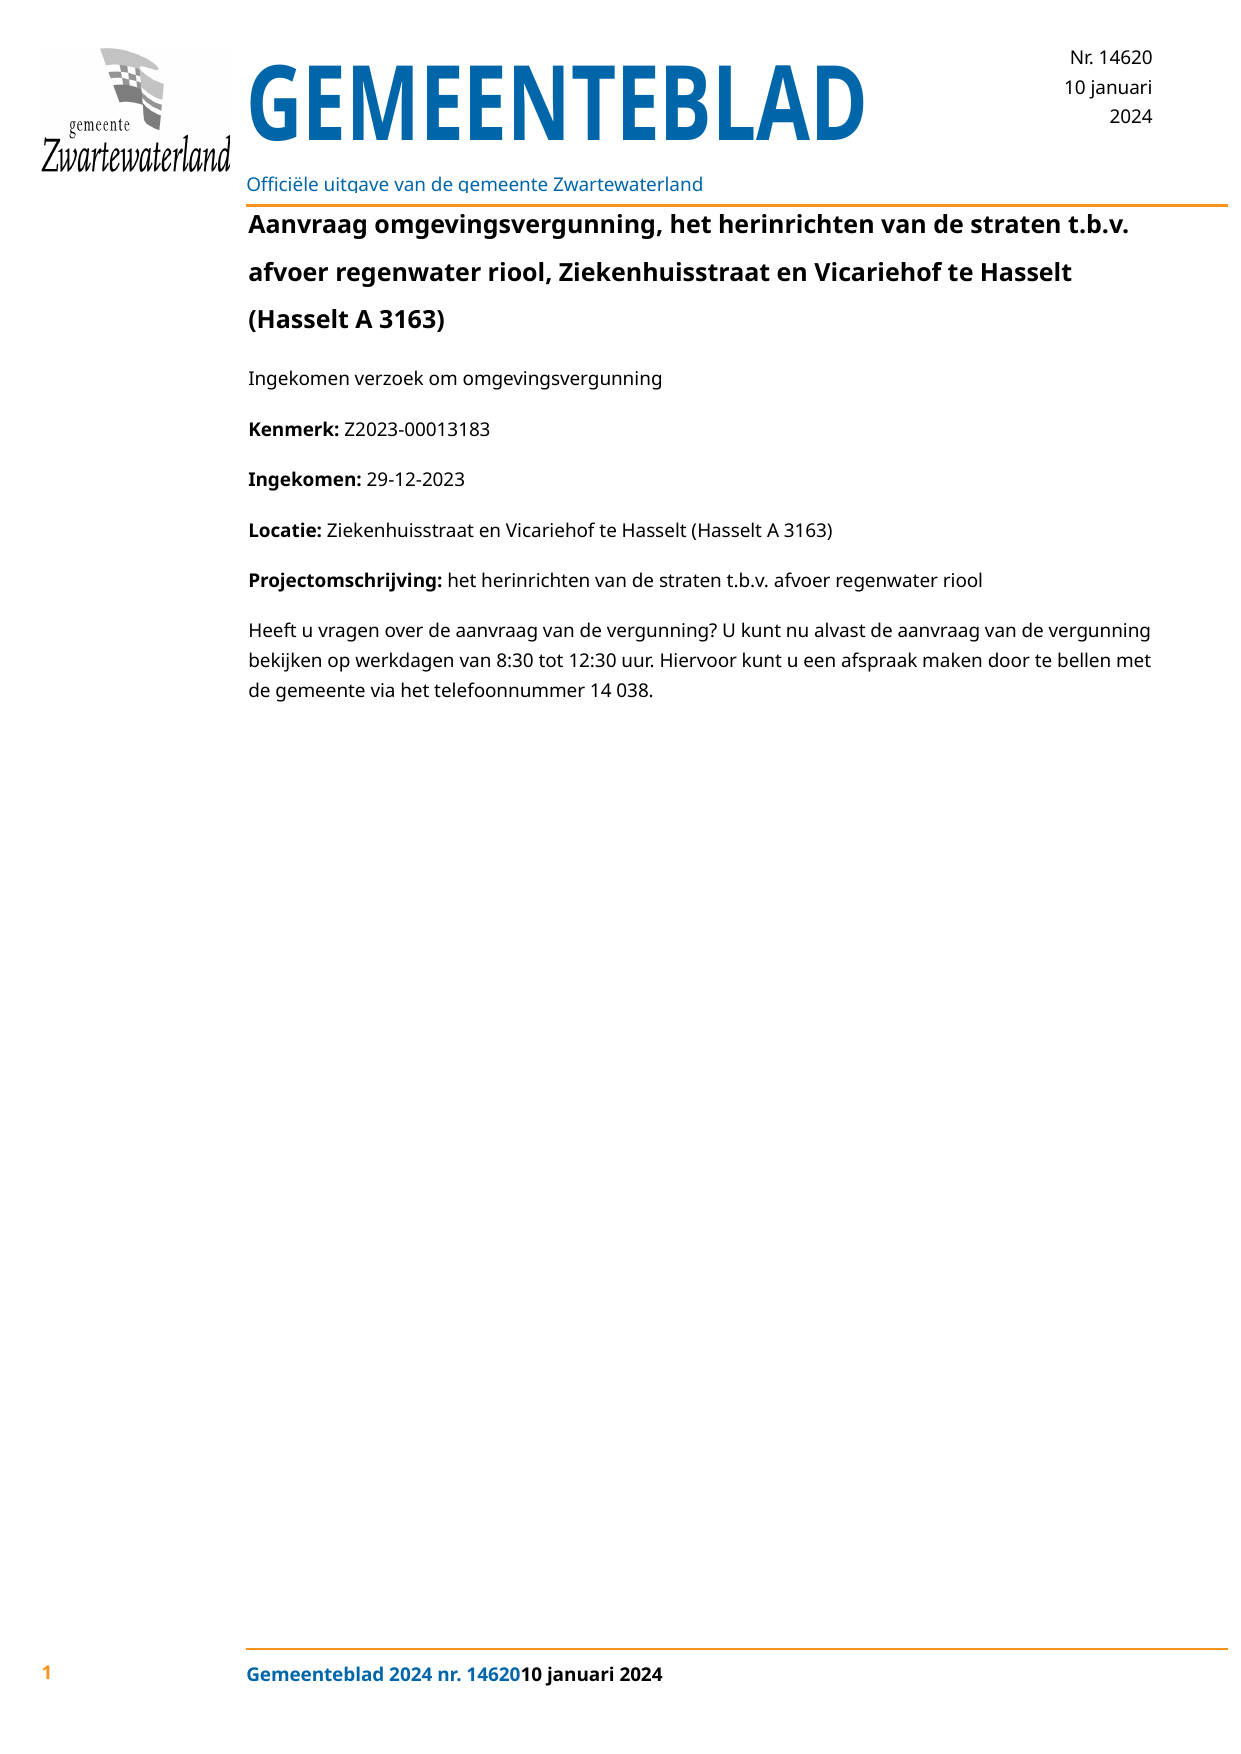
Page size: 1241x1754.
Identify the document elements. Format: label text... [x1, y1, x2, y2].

text Projectomschrijving: het herinrichten van de straten t.b.v. afvoer regenwater riool [248, 567, 1152, 593]
text Aanvraag omgevingsvergunning, het herinrichten van de straten t.b.v. afvoer regenwater riool, Ziekenhuisstraat en Vicariehof te Hasselt (Hasselt A 3163) [248, 207, 1152, 336]
picture [41, 47, 231, 172]
text Ingekomen: 29-12-2023 [248, 466, 1152, 492]
text Kenmerk: Z2023-00013183 [248, 416, 1152, 442]
text Ingekomen verzoek om omgevingsvergunning [248, 366, 1152, 391]
text Locatie: Ziekenhuisstraat en Vicariehof te Hasselt (Hasselt A 3163) [248, 517, 1152, 542]
text Heeft u vragen over de aanvraag van de vergunning? U kunt nu alvast de aanvraag van de vergunning bekijken op werkdagen van 8:30 tot 12:30 uur. Hiervoor kunt u een afspraak maken door te bellen met de gemeente via het telefoonnummer 14 038. [248, 618, 1152, 702]
